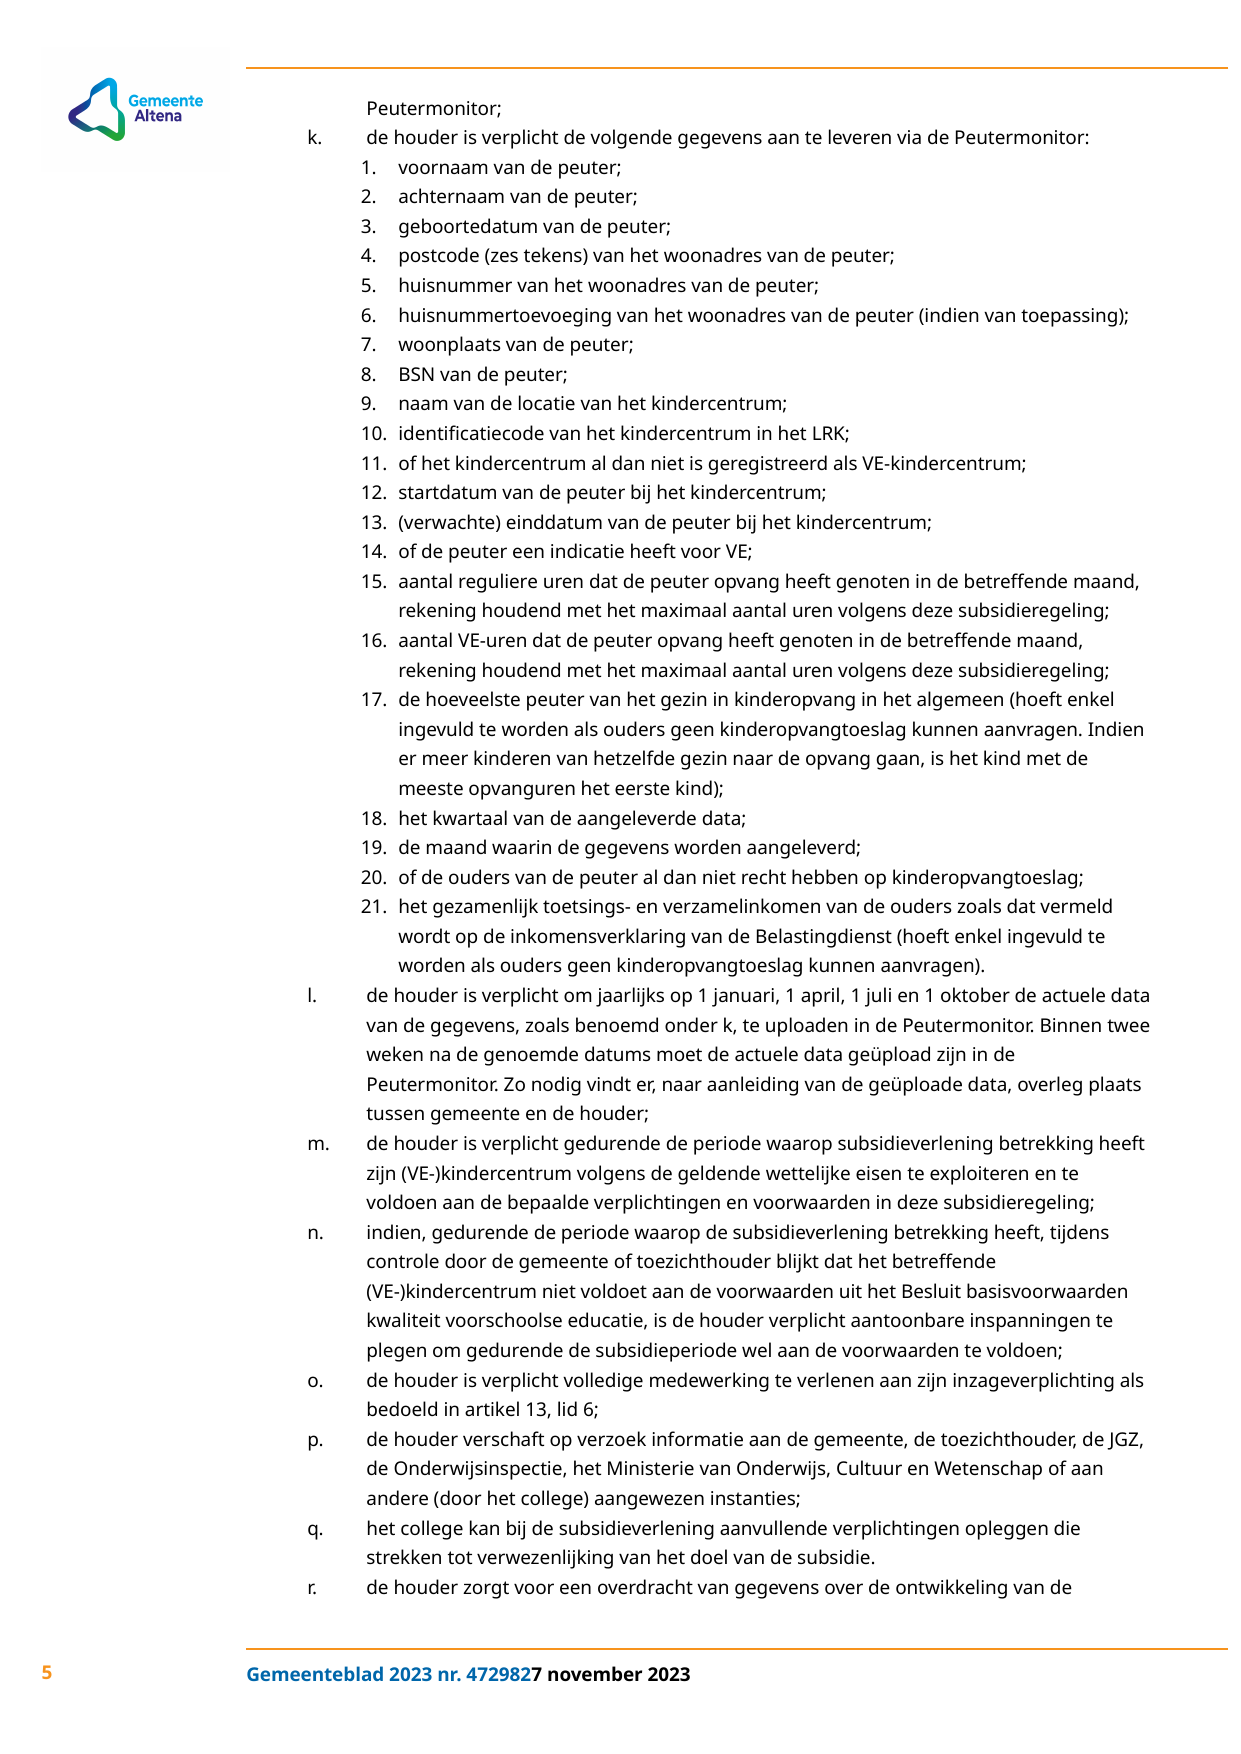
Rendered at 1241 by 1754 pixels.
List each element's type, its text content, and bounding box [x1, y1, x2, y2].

list naam van de locatie van het kindercentrum; [361, 391, 1152, 416]
list de hoeveelste peuter van het gezin in kinderopvang in het algemeen (hoeft enkel ingevuld te worden als ouders geen kinderopvangtoeslag kunnen aanvragen. Indien er meer kinderen van hetzelfde gezin naar de opvang gaan, is het kind met de meeste opvanguren het eerste kind); [361, 686, 1152, 801]
list de maand waarin de gegevens worden aangeleverd; [361, 834, 1152, 860]
list de houder zorgt voor een overdracht van gegevens over de ontwikkeling van de [307, 1574, 1152, 1600]
list voornaam van de peuter; [361, 154, 1152, 180]
list aantal VE-uren dat de peuter opvang heeft genoten in de betreffende maand, rekening houdend met het maximaal aantal uren volgens deze subsidieregeling; [361, 627, 1152, 683]
list de houder is verplicht volledige medewerking te verlenen aan zijn inzageverplichting als bedoeld in artikel 13, lid 6; [307, 1367, 1152, 1422]
list de houder is verplicht gedurende de periode waarop subsidieverlening betrekking heeft zijn (VE-)kindercentrum volgens de geldende wettelijke eisen te exploiteren en te voldoen aan de bepaalde verplichtingen en voorwaarden in deze subsidieregeling; [307, 1130, 1152, 1215]
list woonplaats van de peuter; [361, 331, 1152, 357]
list of het kindercentrum al dan niet is geregistreerd als VE-kindercentrum; [361, 450, 1152, 476]
list geboortedatum van de peuter; [361, 213, 1152, 239]
list het gezamenlijk toetsings- en verzamelinkomen van de ouders zoals dat vermeld wordt op de inkomensverklaring van de Belastingdienst (hoeft enkel ingevuld te worden als ouders geen kinderopvangtoeslag kunnen aanvragen). [361, 893, 1152, 978]
list achternaam van de peuter; [361, 183, 1152, 209]
list huisnummer van het woonadres van de peuter; [361, 272, 1152, 298]
list Peutermonitor; [307, 95, 1152, 121]
list aantal reguliere uren dat de peuter opvang heeft genoten in de betreffende maand, rekening houdend met het maximaal aantal uren volgens deze subsidieregeling; [361, 568, 1152, 623]
list (verwachte) einddatum van de peuter bij het kindercentrum; [361, 509, 1152, 535]
list startdatum van de peuter bij het kindercentrum; [361, 479, 1152, 505]
list indien, gedurende de periode waarop de subsidieverlening betrekking heeft, tijdens controle door de gemeente of toezichthouder blijkt dat het betreffende (VE-)kindercentrum niet voldoet aan de voorwaarden uit het Besluit basisvoorwaarden kwaliteit voorschoolse educatie, is de houder verplicht aantoonbare inspanningen te plegen om gedurende de subsidieperiode wel aan de voorwaarden te voldoen; [307, 1219, 1152, 1363]
list of de ouders van de peuter al dan niet recht hebben op kinderopvangtoeslag; [361, 864, 1152, 890]
list huisnummertoevoeging van het woonadres van de peuter (indien van toepassing); [361, 302, 1152, 328]
list de houder verschaft op verzoek informatie aan de gemeente, de toezichthouder, de JGZ, de Onderwijsinspectie, het Ministerie van Onderwijs, Cultuur en Wetenschap of aan andere (door het college) aangewezen instanties; [307, 1426, 1152, 1511]
list postcode (zes tekens) van het woonadres van de peuter; [361, 243, 1152, 268]
list identificatiecode van het kindercentrum in het LRK; [361, 420, 1152, 446]
list of de peuter een indicatie heeft voor VE; [361, 538, 1152, 564]
picture [41, 47, 231, 172]
list de houder is verplicht om jaarlijks op 1 januari, 1 april, 1 juli en 1 oktober de actuele data van de gegevens, zoals benoemd onder k, te uploaden in de Peutermonitor. Binnen twee weken na de genoemde datums moet de actuele data geüpload zijn in de Peutermonitor. Zo nodig vindt er, naar aanleiding van de geüploade data, overleg plaats tussen gemeente en de houder; [307, 982, 1152, 1126]
list het college kan bij de subsidieverlening aanvullende verplichtingen opleggen die strekken tot verwezenlijking van het doel van de subsidie. [307, 1515, 1152, 1570]
list BSN van de peuter; [361, 361, 1152, 387]
list de houder is verplicht de volgende gegevens aan te leveren via de Peutermonitor: [307, 124, 1152, 150]
list het kwartaal van de aangeleverde data; [361, 805, 1152, 831]
